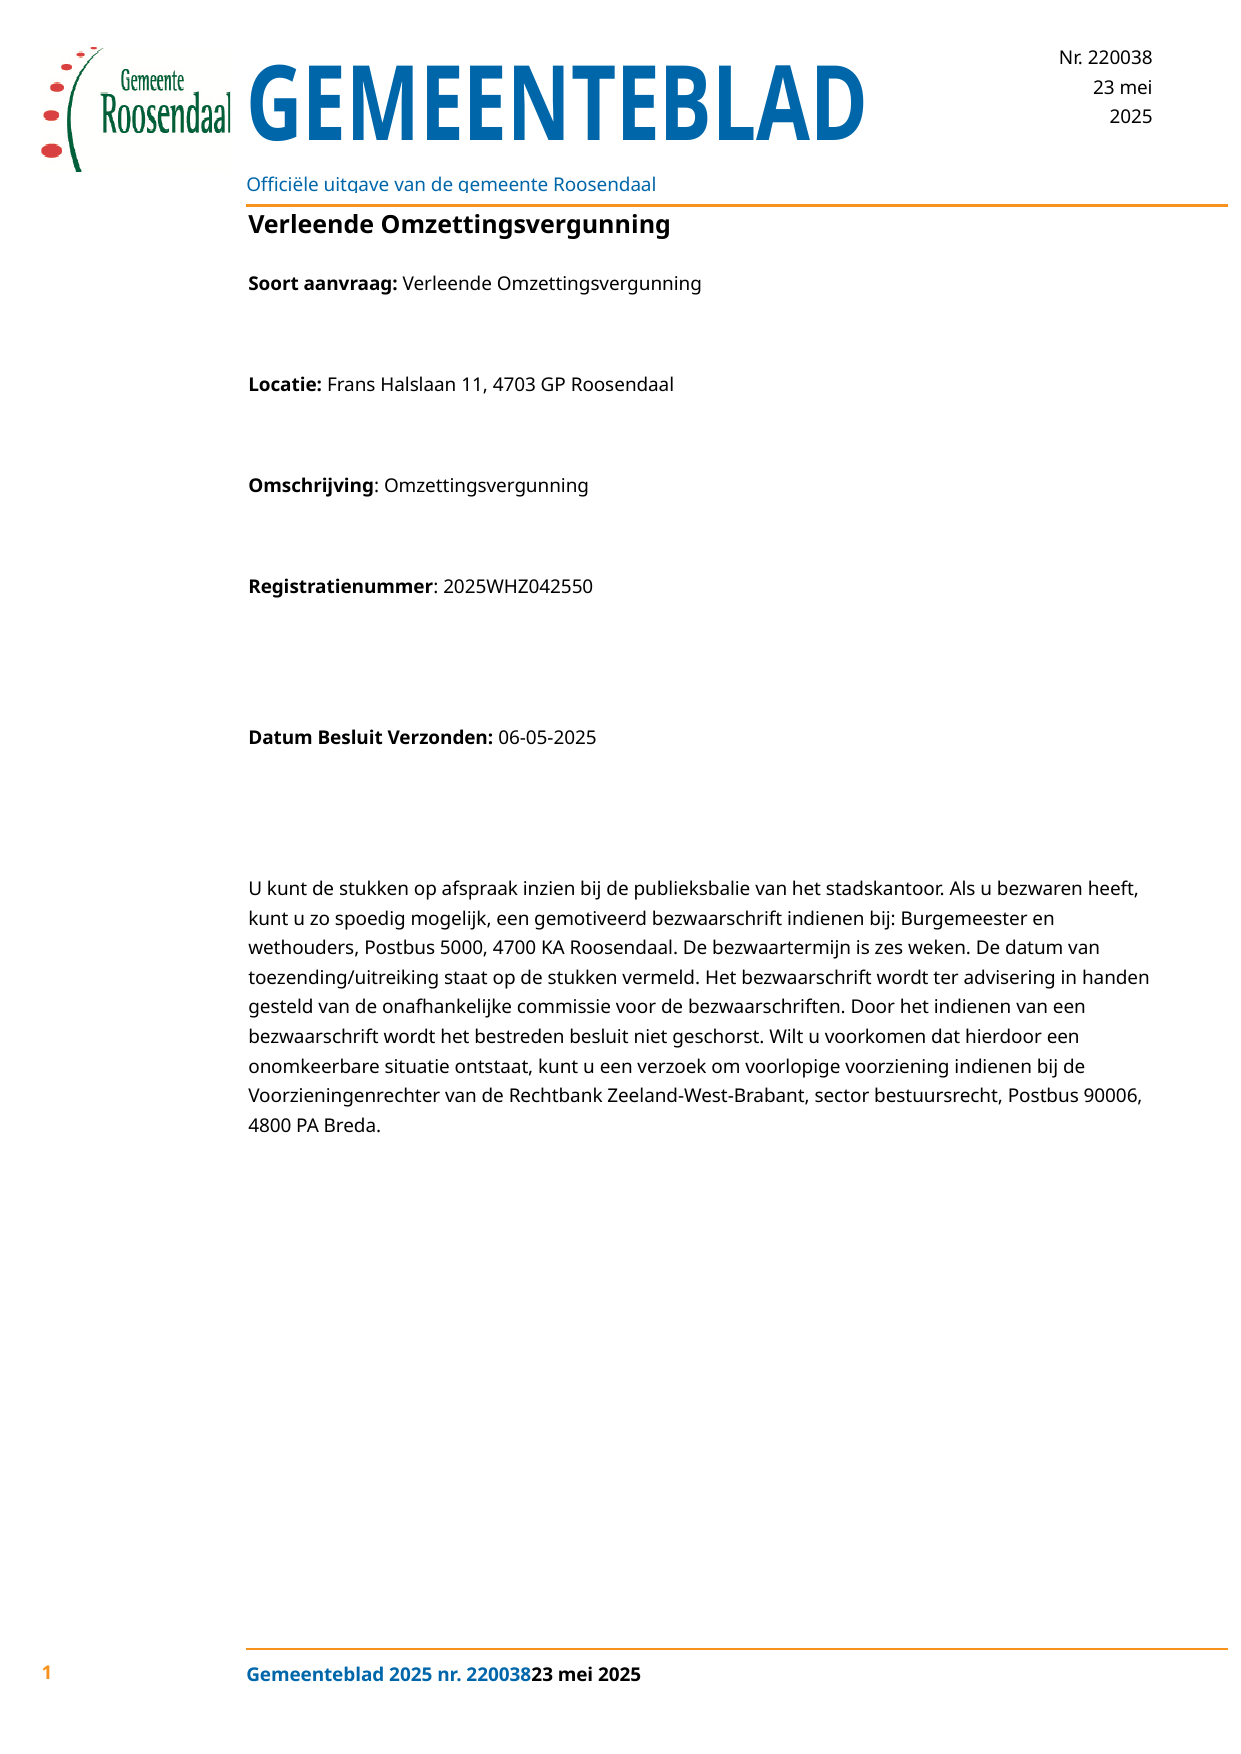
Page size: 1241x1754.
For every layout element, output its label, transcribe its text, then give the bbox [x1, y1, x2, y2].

text Soort aanvraag: Verleende Omzettingsvergunning [248, 270, 1152, 296]
text Registratienummer: 2025WHZ042550 [248, 573, 1152, 598]
picture [41, 47, 231, 172]
text U kunt de stukken op afspraak inzien bij de publieksbalie van het stadskantoor. Als u bezwaren heeft, kunt u zo spoedig mogelijk, een gemotiveerd bezwaarschrift indienen bij: Burgemeester en wethouders, Postbus 5000, 4700 KA Roosendaal. De bezwaartermijn is zes weken. De datum van toezending/uitreiking staat op de stukken vermeld. Het bezwaarschrift wordt ter advisering in handen gesteld van de onafhankelijke commissie voor de bezwaarschriften. Door het indienen van een bezwaarschrift wordt het bestreden besluit niet geschorst. Wilt u voorkomen dat hierdoor een onomkeerbare situatie ontstaat, kunt u een verzoek om voorlopige voorziening indienen bij de Voorzieningenrechter van de Rechtbank Zeeland-West-Brabant, sector bestuursrecht, Postbus 90006, 4800 PA Breda. [248, 875, 1152, 1138]
text Locatie: Frans Halslaan 11, 4703 GP Roosendaal [248, 371, 1152, 397]
text Omschrijving: Omzettingsvergunning [248, 472, 1152, 498]
text Datum Besluit Verzonden: 06-05-2025 [248, 724, 1152, 750]
text Verleende Omzettingsvergunning [248, 207, 1152, 241]
